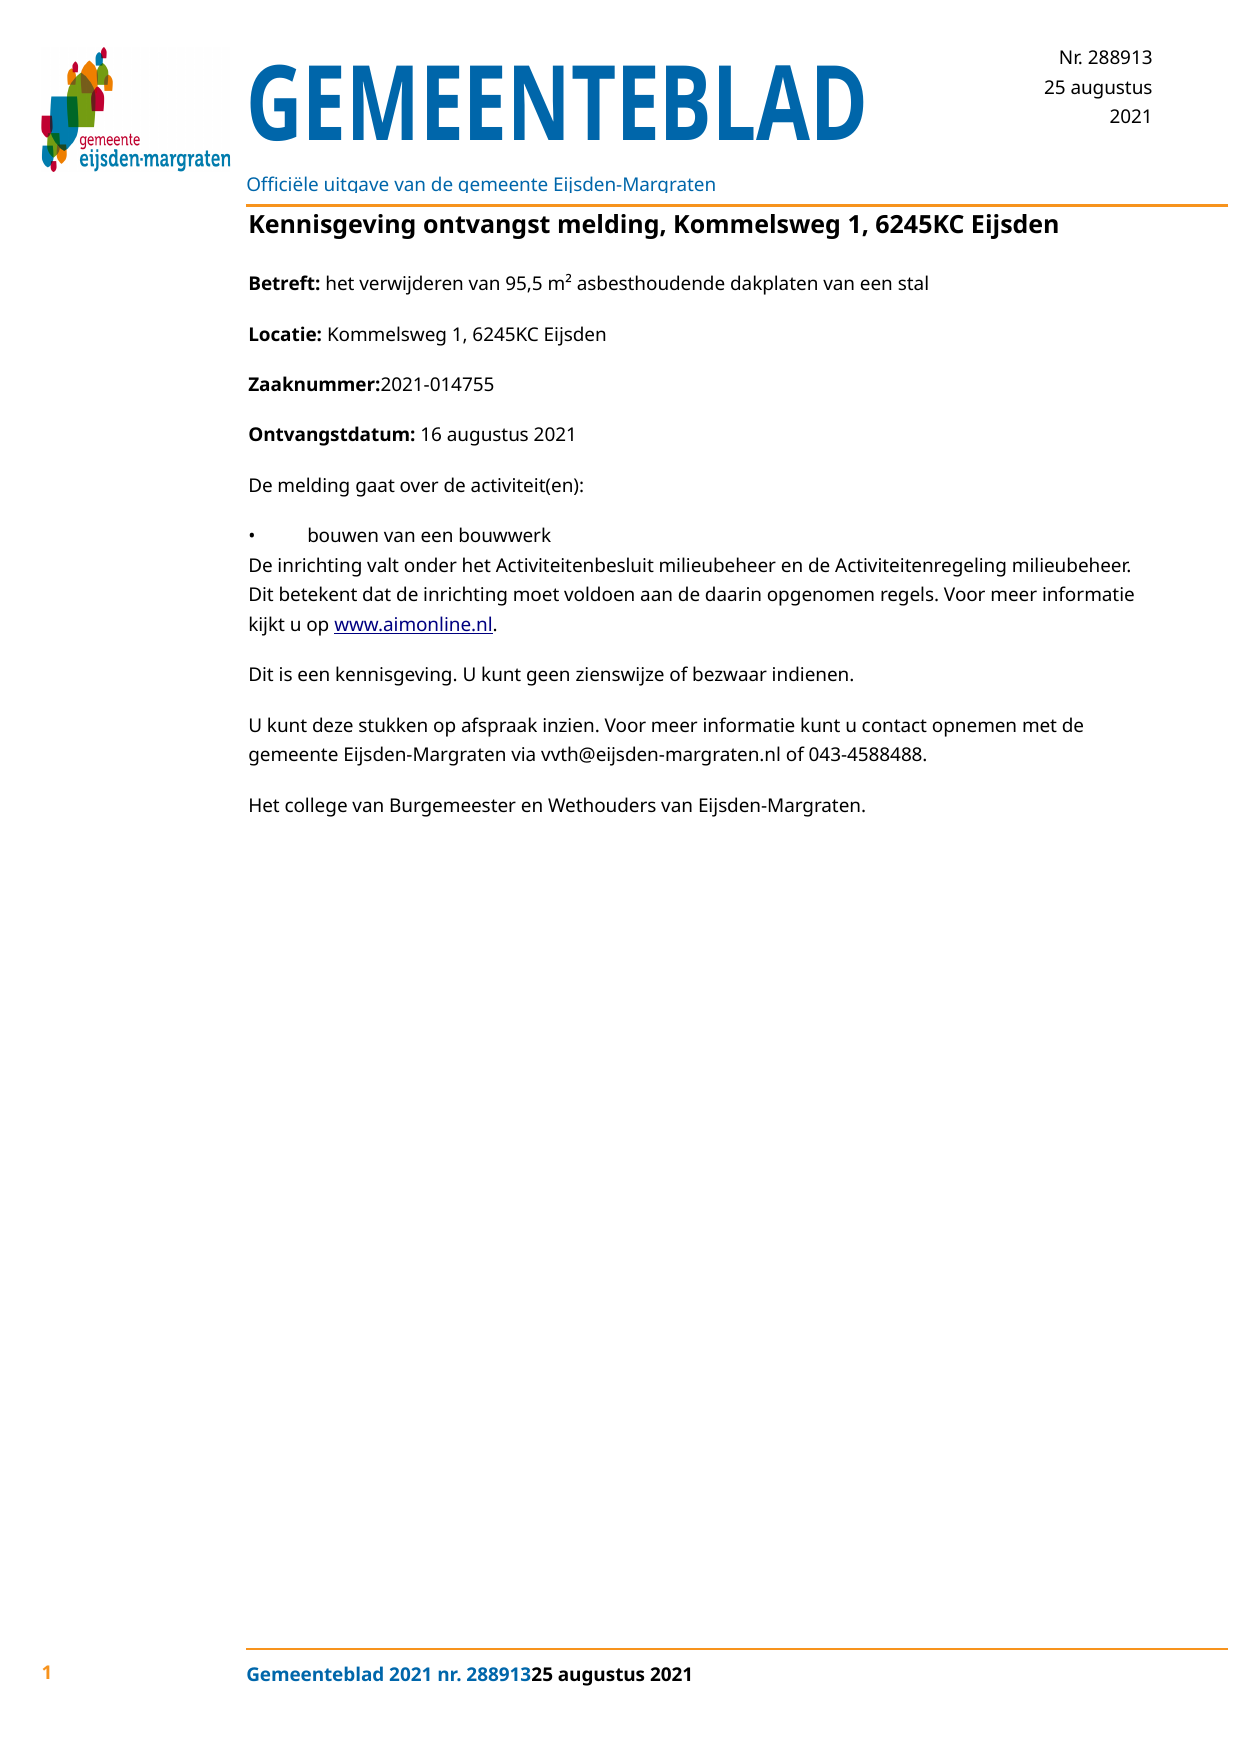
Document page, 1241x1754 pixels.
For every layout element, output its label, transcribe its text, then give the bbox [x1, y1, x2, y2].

text Dit is een kennisgeving. U kunt geen zienswijze of bezwaar indienen. [248, 662, 1152, 687]
list bouwen van een bouwwerk [248, 522, 1152, 548]
text Zaaknummer:2021-014755 [248, 371, 1152, 397]
text Kennisgeving ontvangst melding, Kommelsweg 1, 6245KC Eijsden [248, 207, 1152, 241]
picture [41, 47, 231, 172]
text De melding gaat over de activiteit(en): [248, 472, 1152, 498]
text Ontvangstdatum: 16 augustus 2021 [248, 422, 1152, 447]
text Het college van Burgemeester en Wethouders van Eijsden-Margraten. [248, 792, 1152, 818]
text Locatie: Kommelsweg 1, 6245KC Eijsden [248, 321, 1152, 346]
text De inrichting valt onder het Activiteitenbesluit milieubeheer en de Activiteitenregeling milieubeheer. Dit betekent dat de inrichting moet voldoen aan de daarin opgenomen regels. Voor meer informatie kijkt u op www.aimonline.nl. [248, 552, 1152, 637]
text Betreft: het verwijderen van 95,5 m² asbesthoudende dakplaten van een stal [248, 270, 1152, 296]
text U kunt deze stukken op afspraak inzien. Voor meer informatie kunt u contact opnemen met de gemeente Eijsden-Margraten via vvth@eijsden-margraten.nl of 043-4588488. [248, 712, 1152, 767]
